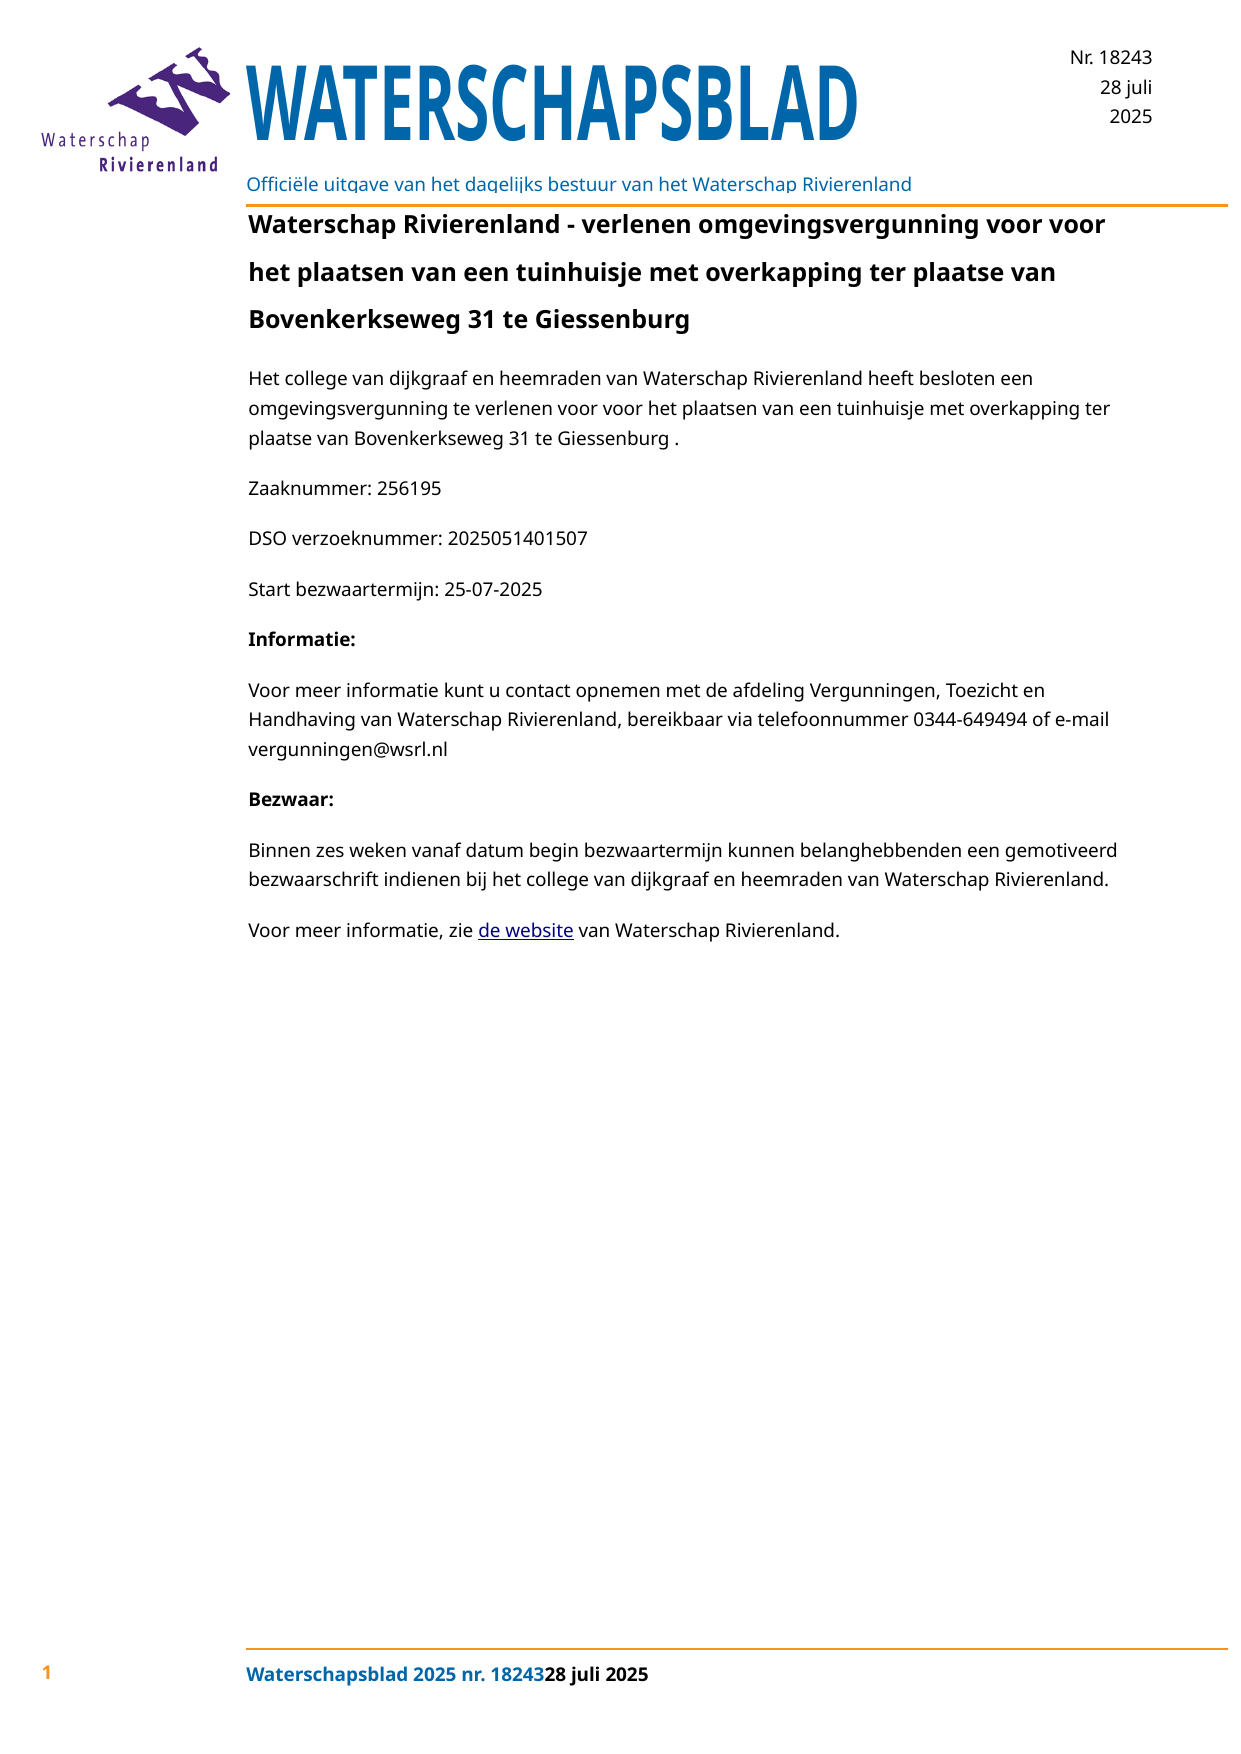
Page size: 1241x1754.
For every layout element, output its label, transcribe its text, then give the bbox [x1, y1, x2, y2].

text Bezwaar: [248, 786, 1152, 812]
text Informatie: [248, 626, 1152, 652]
text DSO verzoeknummer: 2025051401507 [248, 526, 1152, 551]
text Zaaknummer: 256195 [248, 475, 1152, 501]
text Binnen zes weken vanaf datum begin bezwaartermijn kunnen belanghebbenden een gemotiveerd bezwaarschrift indienen bij het college van dijkgraaf en heemraden van Waterschap Rivierenland. [248, 837, 1152, 892]
text Waterschap Rivierenland - verlenen omgevingsvergunning voor voor het plaatsen van een tuinhuisje met overkapping ter plaatse van Bovenkerkseweg 31 te Giessenburg [248, 207, 1152, 336]
text Voor meer informatie, zie de website van Waterschap Rivierenland. [248, 917, 1152, 942]
text Het college van dijkgraaf en heemraden van Waterschap Rivierenland heeft besloten een omgevingsvergunning te verlenen voor voor het plaatsen van een tuinhuisje met overkapping ter plaatse van Bovenkerkseweg 31 te Giessenburg . [248, 366, 1152, 450]
text Voor meer informatie kunt u contact opnemen met de afdeling Vergunningen, Toezicht en Handhaving van Waterschap Rivierenland, bereikbaar via telefoonnummer 0344-649494 of e-mail vergunningen@wsrl.nl [248, 677, 1152, 762]
picture [41, 47, 231, 172]
text Start bezwaartermijn: 25-07-2025 [248, 576, 1152, 602]
